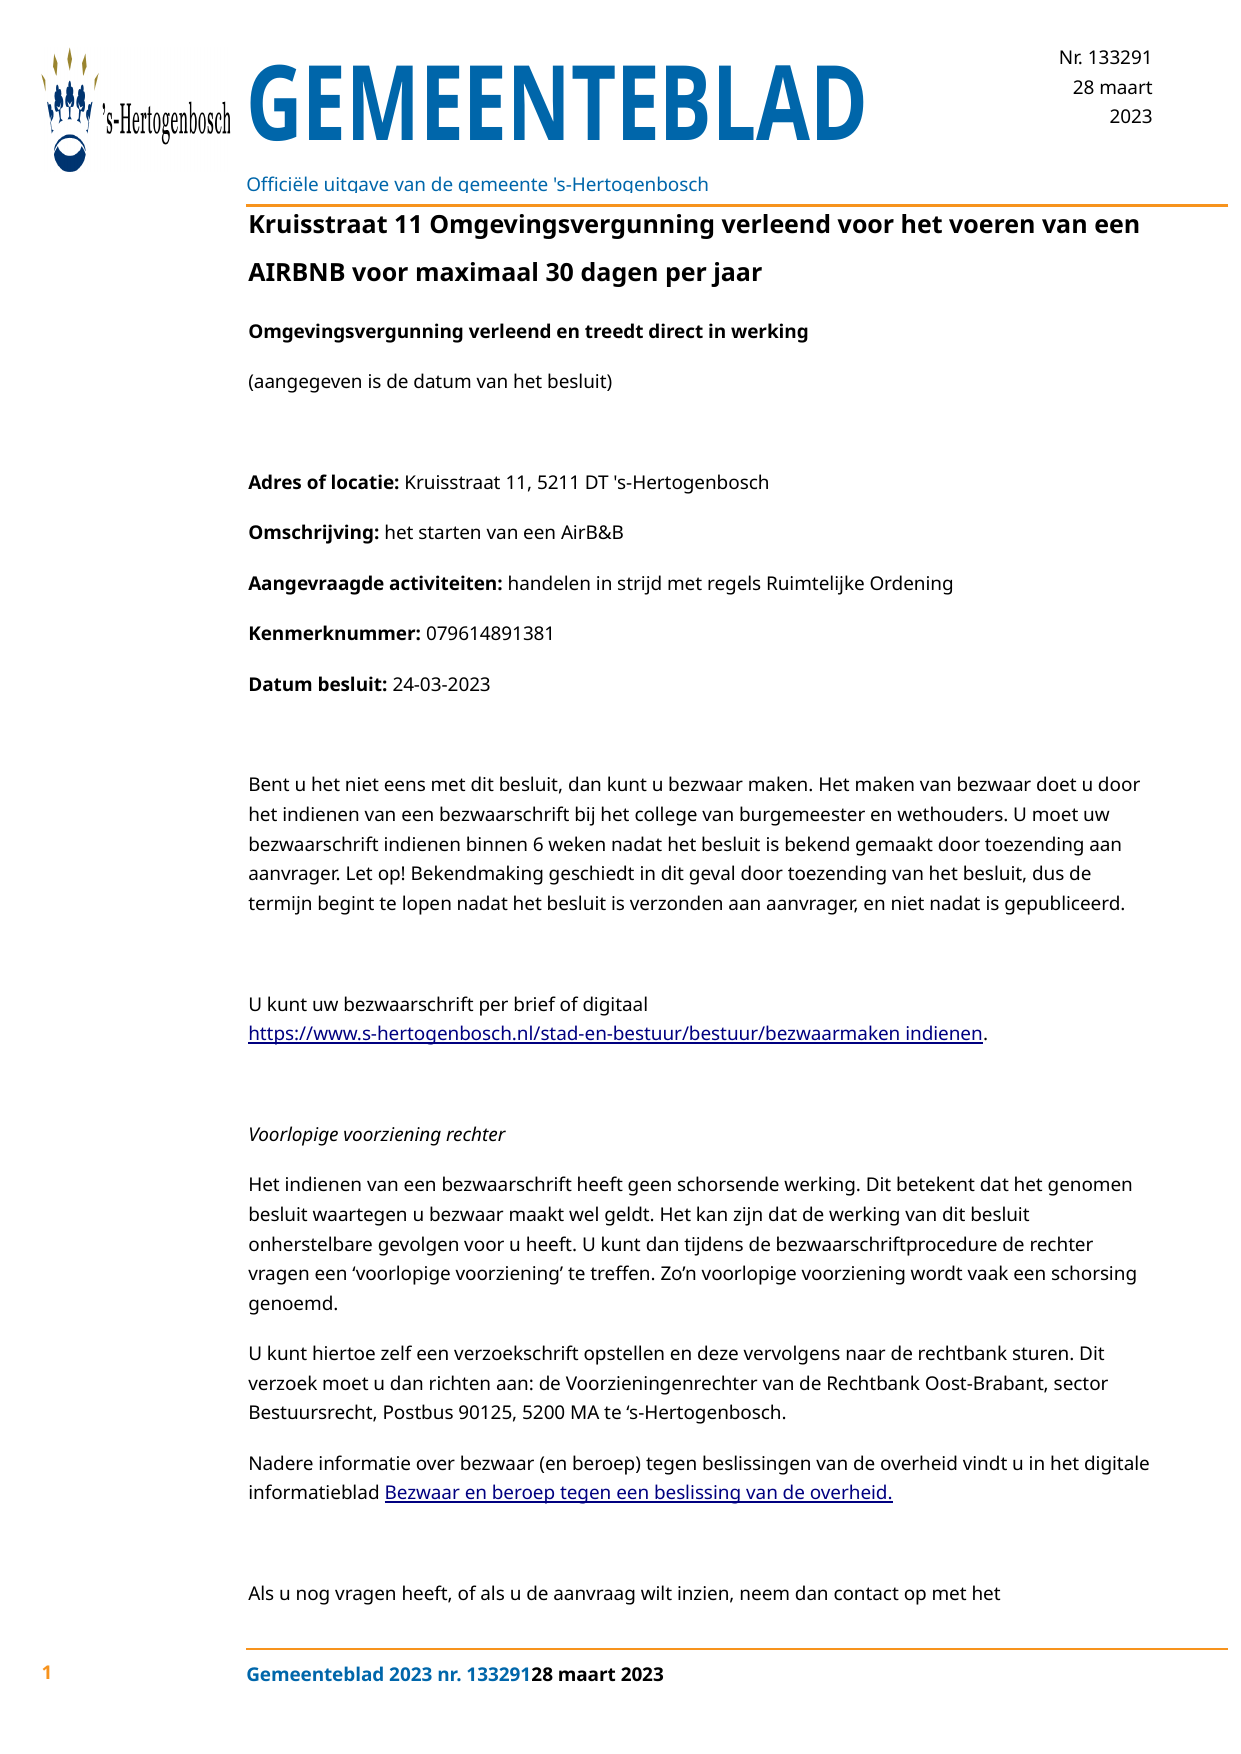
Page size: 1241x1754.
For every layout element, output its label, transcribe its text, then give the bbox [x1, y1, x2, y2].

text Adres of locatie: Kruisstraat 11, 5211 DT 's-Hertogenbosch [248, 469, 1152, 495]
text Datum besluit: 24-03-2023 [248, 671, 1152, 697]
text Omschrijving: het starten van een AirB&B [248, 519, 1152, 545]
text Aangevraagde activiteiten: handelen in strijd met regels Ruimtelijke Ordening [248, 570, 1152, 596]
text Het indienen van een bezwaarschrift heeft geen schorsende werking. Dit betekent dat het genomen besluit waartegen u bezwaar maakt wel geldt. Het kan zijn dat de werking van dit besluit onherstelbare gevolgen voor u heeft. U kunt dan tijdens de bezwaarschriftprocedure de rechter vragen een ‘voorlopige voorziening’ te treffen. Zo’n voorlopige voorziening wordt vaak een schorsing genoemd. [248, 1172, 1152, 1316]
text Voorlopige voorziening rechter [248, 1121, 1152, 1147]
text U kunt hiertoe zelf een verzoekschrift opstellen en deze vervolgens naar de rechtbank sturen. Dit verzoek moet u dan richten aan: de Voorzieningenrechter van de Rechtbank Oost-Brabant, sector Bestuursrecht, Postbus 90125, 5200 MA te ‘s-Hertogenbosch. [248, 1340, 1152, 1425]
text Als u nog vragen heeft, of als u de aanvraag wilt inzien, neem dan contact op met het [248, 1580, 1152, 1606]
text (aangegeven is de datum van het besluit) [248, 368, 1152, 394]
text Kruisstraat 11 Omgevingsvergunning verleend voor het voeren van een AIRBNB voor maximaal 30 dagen per jaar [248, 207, 1152, 288]
text Nadere informatie over bezwaar (en beroep) tegen beslissingen van de overheid vindt u in het digitale informatieblad Bezwaar en beroep tegen een beslissing van de overheid. [248, 1450, 1152, 1505]
text Bent u het niet eens met dit besluit, dan kunt u bezwaar maken. Het maken van bezwaar doet u door het indienen van een bezwaarschrift bij het college van burgemeester en wethouders. U moet uw bezwaarschrift indienen binnen 6 weken nadat het besluit is bekend gemaakt door toezending aan aanvrager. Let op! Bekendmaking geschiedt in dit geval door toezending van het besluit, dus de termijn begint te lopen nadat het besluit is verzonden aan aanvrager, en niet nadat is gepubliceerd. [248, 772, 1152, 916]
text U kunt uw bezwaarschrift per brief of digitaal https://www.s-hertogenbosch.nl/stad-en-bestuur/bestuur/bezwaarmaken indienen. [248, 991, 1152, 1046]
picture [41, 47, 231, 172]
text Omgevingsvergunning verleend en treedt direct in werking [248, 318, 1152, 344]
text Kenmerknummer: 079614891381 [248, 620, 1152, 646]
